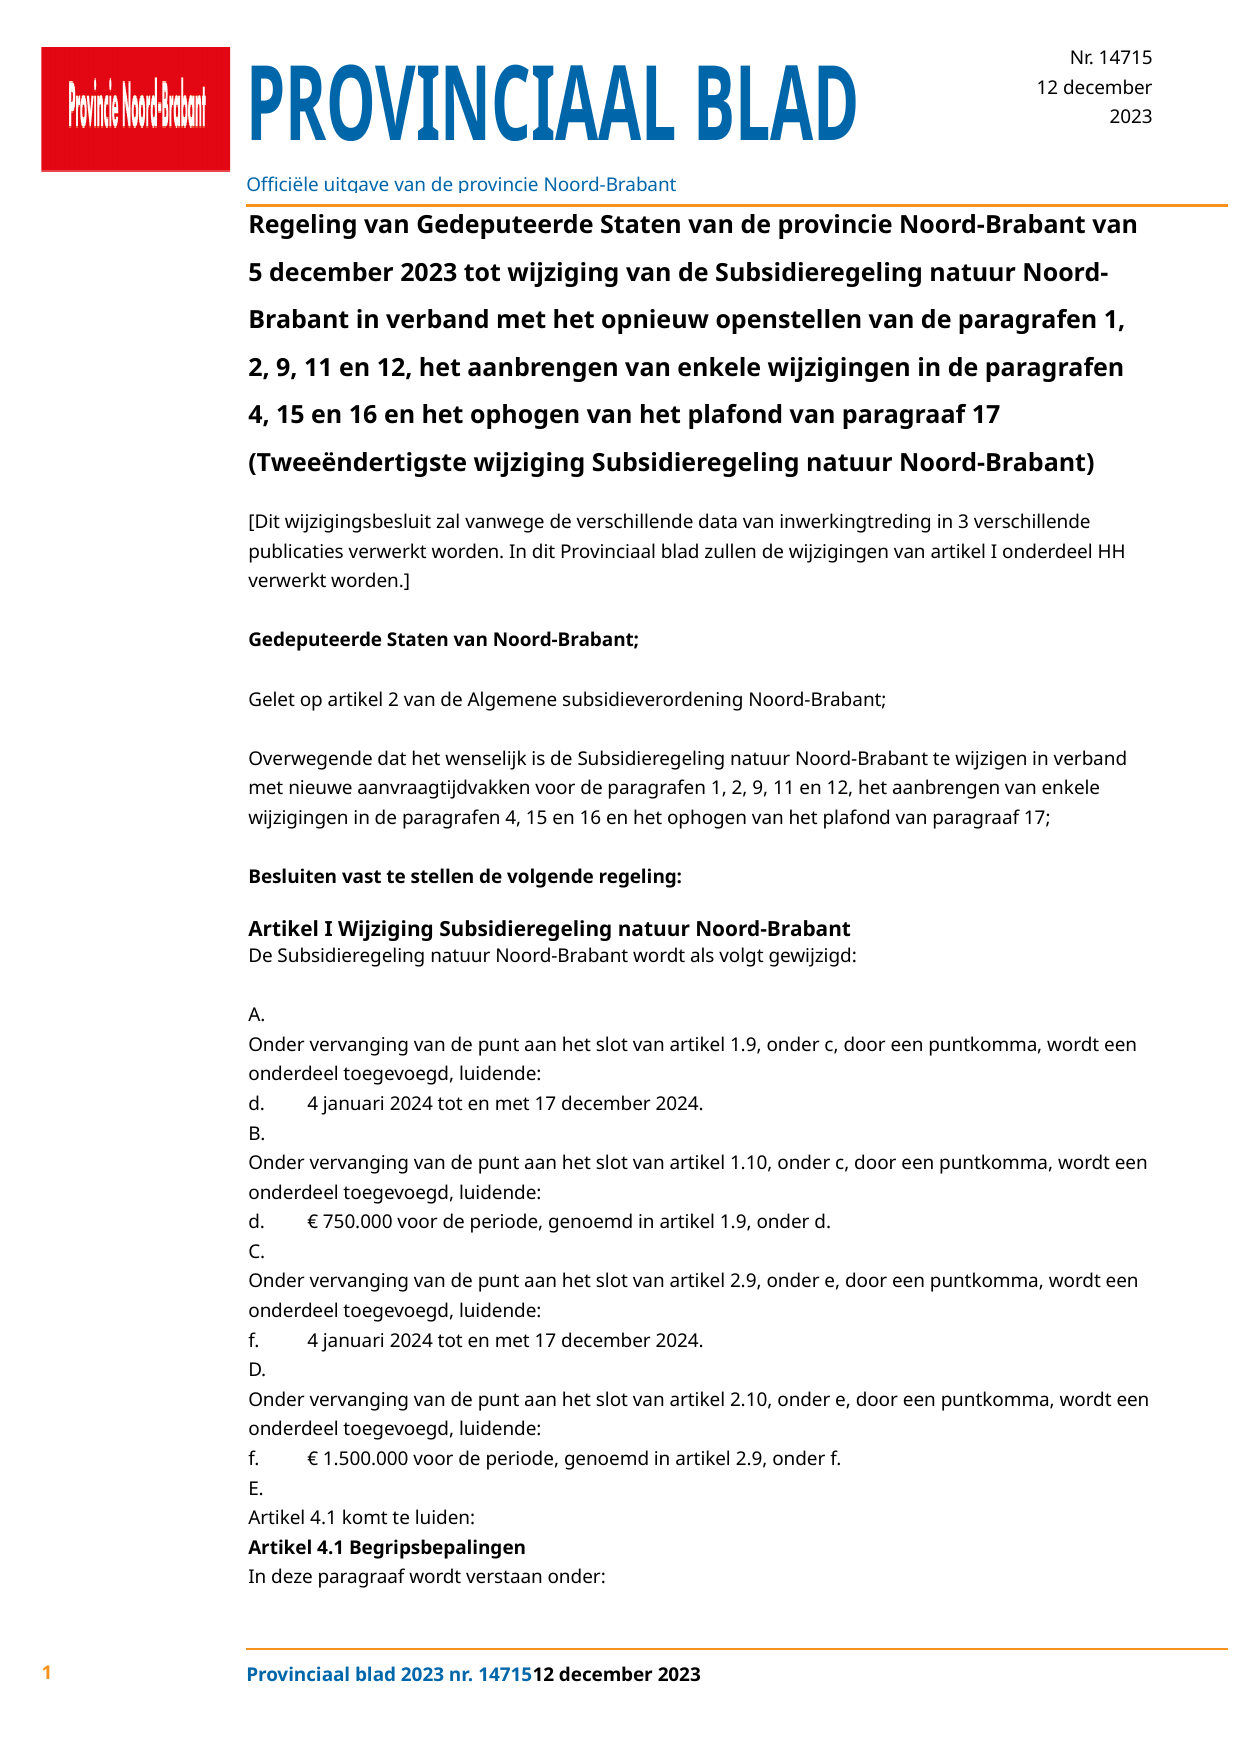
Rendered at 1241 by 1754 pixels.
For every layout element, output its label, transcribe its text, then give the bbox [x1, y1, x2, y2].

text C. [248, 1238, 1152, 1264]
text In deze paragraaf wordt verstaan onder: [248, 1563, 1152, 1589]
text Besluiten vast te stellen de volgende regeling: [248, 863, 1152, 889]
text Overwegende dat het wenselijk is de Subsidieregeling natuur Noord-Brabant te wijzigen in verband met nieuwe aanvraagtijdvakken voor de paragrafen 1, 2, 9, 11 en 12, het aanbrengen van enkele wijzigingen in de paragrafen 4, 15 en 16 en het ophogen van het plafond van paragraaf 17; [248, 745, 1152, 830]
text Regeling van Gedeputeerde Staten van de provincie Noord-Brabant van 5 december 2023 tot wijziging van de Subsidieregeling natuur Noord-Brabant in verband met het opnieuw openstellen van de paragrafen 1, 2, 9, 11 en 12, het aanbrengen van enkele wijzigingen in de paragrafen 4, 15 en 16 en het ophogen van het plafond van paragraaf 17 (Tweeëndertigste wijziging Subsidieregeling natuur Noord-Brabant) [248, 207, 1152, 479]
text E. [248, 1475, 1152, 1500]
text D. [248, 1356, 1152, 1382]
text Onder vervanging van de punt aan het slot van artikel 2.10, onder e, door een puntkomma, wordt een onderdeel toegevoegd, luidende: [248, 1386, 1152, 1441]
list 4 januari 2024 tot en met 17 december 2024. [248, 1090, 1152, 1116]
list 4 januari 2024 tot en met 17 december 2024. [248, 1327, 1152, 1352]
text A. [248, 1001, 1152, 1027]
text Onder vervanging van de punt aan het slot van artikel 1.9, onder c, door een puntkomma, wordt een onderdeel toegevoegd, luidende: [248, 1031, 1152, 1086]
text B. [248, 1120, 1152, 1145]
list € 750.000 voor de periode, genoemd in artikel 1.9, onder d. [248, 1208, 1152, 1234]
text Onder vervanging van de punt aan het slot van artikel 1.10, onder c, door een puntkomma, wordt een onderdeel toegevoegd, luidende: [248, 1149, 1152, 1204]
text De Subsidieregeling natuur Noord-Brabant wordt als volgt gewijzigd: [248, 942, 1152, 968]
text Gelet op artikel 2 van de Algemene subsidieverordening Noord-Brabant; [248, 686, 1152, 712]
text Artikel I Wijziging Subsidieregeling natuur Noord-Brabant [248, 914, 1152, 942]
picture [41, 47, 231, 172]
list € 1.500.000 voor de periode, genoemd in artikel 2.9, onder f. [248, 1445, 1152, 1471]
text Artikel 4.1 Begripsbepalingen [248, 1534, 1152, 1559]
text [Dit wijzigingsbesluit zal vanwege de verschillende data van inwerkingtreding in 3 verschillende publicaties verwerkt worden. In dit Provinciaal blad zullen de wijzigingen van artikel I onderdeel HH verwerkt worden.] [248, 508, 1152, 593]
text Gedeputeerde Staten van Noord-Brabant; [248, 627, 1152, 652]
text Onder vervanging van de punt aan het slot van artikel 2.9, onder e, door een puntkomma, wordt een onderdeel toegevoegd, luidende: [248, 1268, 1152, 1323]
text Artikel 4.1 komt te luiden: [248, 1504, 1152, 1530]
